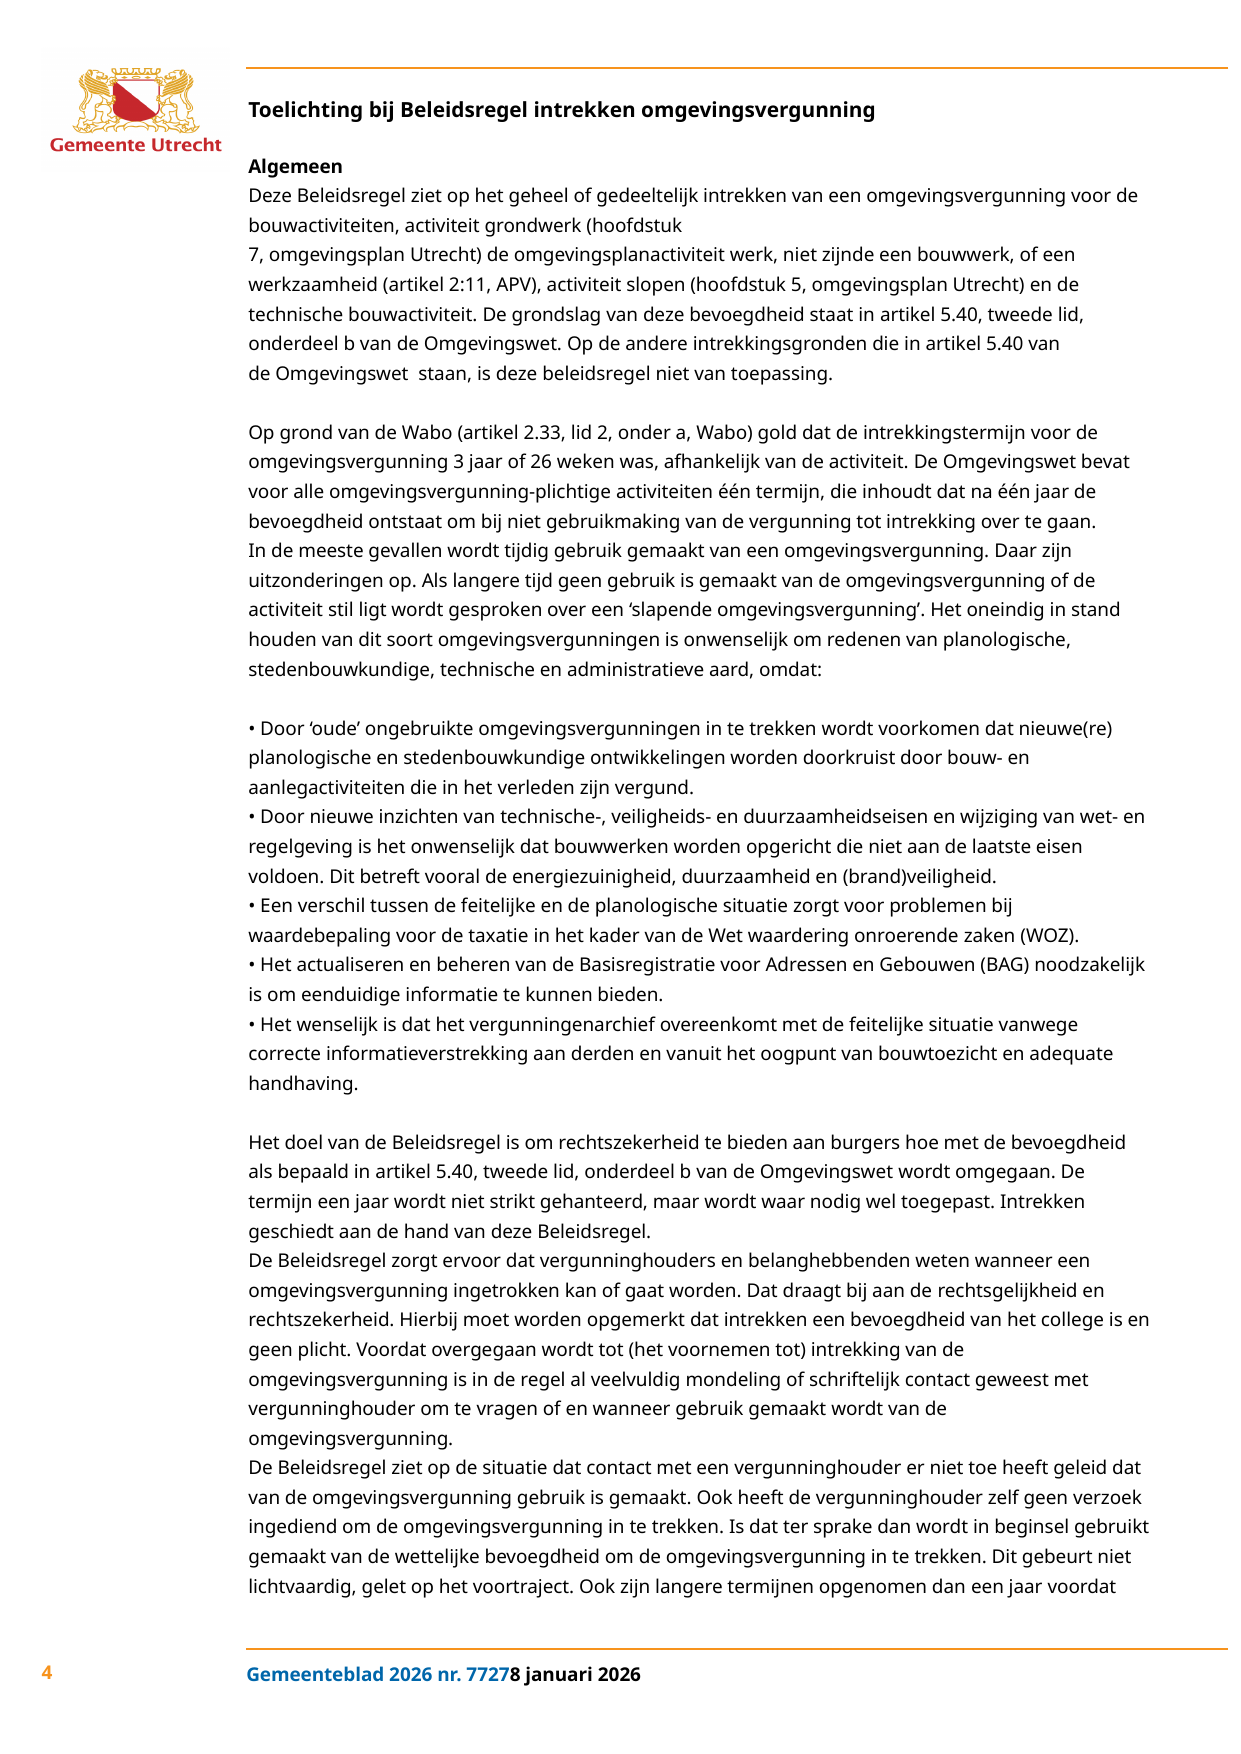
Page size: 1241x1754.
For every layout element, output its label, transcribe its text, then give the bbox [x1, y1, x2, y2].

text • Een verschil tussen de feitelijke en de planologische situatie zorgt voor problemen bij waardebepaling voor de taxatie in het kader van de Wet waardering onroerende zaken (WOZ). [248, 892, 1152, 948]
text De Beleidsregel zorgt ervoor dat vergunninghouders en belanghebbenden weten wanneer een omgevingsvergunning ingetrokken kan of gaat worden. Dat draagt bij aan de rechtsgelijkheid en rechtszekerheid. Hierbij moet worden opgemerkt dat intrekken een bevoegdheid van het college is en geen plicht. Voordat overgegaan wordt tot (het voornemen tot) intrekking van de omgevingsvergunning is in de regel al veelvuldig mondeling of schriftelijk contact geweest met vergunninghouder om te vragen of en wanneer gebruik gemaakt wordt van de omgevingsvergunning. [248, 1247, 1152, 1451]
text De Beleidsregel ziet op de situatie dat contact met een vergunninghouder er niet toe heeft geleid dat van de omgevingsvergunning gebruik is gemaakt. Ook heeft de vergunninghouder zelf geen verzoek ingediend om de omgevingsvergunning in te trekken. Is dat ter sprake dan wordt in beginsel gebruikt gemaakt van de wettelijke bevoegdheid om de omgevingsvergunning in te trekken. Dit gebeurt niet lichtvaardig, gelet op het voortraject. Ook zijn langere termijnen opgenomen dan een jaar voordat [248, 1454, 1152, 1599]
picture [41, 47, 231, 172]
text Het doel van de Beleidsregel is om rechtszekerheid te bieden aan burgers hoe met de bevoegdheid als bepaald in artikel 5.40, tweede lid, onderdeel b van de Omgevingswet wordt omgegaan. De termijn een jaar wordt niet strikt gehanteerd, maar wordt waar nodig wel toegepast. Intrekken geschiedt aan de hand van deze Beleidsregel. [248, 1129, 1152, 1244]
text Toelichting bij Beleidsregel intrekken omgevingsvergunning [248, 95, 1152, 123]
text Algemeen [248, 153, 1152, 179]
text Op grond van de Wabo (artikel 2.33, lid 2, onder a, Wabo) gold dat de intrekkingstermijn voor de omgevingsvergunning 3 jaar of 26 weken was, afhankelijk van de activiteit. De Omgevingswet bevat voor alle omgevingsvergunning-plichtige activiteiten één termijn, die inhoudt dat na één jaar de bevoegdheid ontstaat om bij niet gebruikmaking van de vergunning tot intrekking over te gaan. [248, 419, 1152, 534]
text • Het wenselijk is dat het vergunningenarchief overeenkomt met de feitelijke situatie vanwege correcte informatieverstrekking aan derden en vanuit het oogpunt van bouwtoezicht en adequate handhaving. [248, 1011, 1152, 1096]
text • Het actualiseren en beheren van de Basisregistratie voor Adressen en Gebouwen (BAG) noodzakelijk is om eenduidige informatie te kunnen bieden. [248, 952, 1152, 1007]
text Deze Beleidsregel ziet op het geheel of gedeeltelijk intrekken van een omgevingsvergunning voor de bouwactiviteiten, activiteit grondwerk (hoofdstuk 7, omgevingsplan Utrecht) de omgevingsplanactiviteit werk, niet zijnde een bouwwerk, of een werkzaamheid (artikel 2:11, APV), activiteit slopen (hoofdstuk 5, omgevingsplan Utrecht) en de technische bouwactiviteit. De grondslag van deze bevoegdheid staat in artikel 5.40, tweede lid, onderdeel b van de Omgevingswet. Op de andere intrekkingsgronden die in artikel 5.40 van de Omgevingswet staan, is deze beleidsregel niet van toepassing. [248, 182, 1152, 386]
text In de meeste gevallen wordt tijdig gebruik gemaakt van een omgevingsvergunning. Daar zijn uitzonderingen op. Als langere tijd geen gebruik is gemaakt van de omgevingsvergunning of de activiteit stil ligt wordt gesproken over een ‘slapende omgevingsvergunning’. Het oneindig in stand houden van dit soort omgevingsvergunningen is onwenselijk om redenen van planologische, stedenbouwkundige, technische en administratieve aard, omdat: [248, 537, 1152, 682]
text • Door nieuwe inzichten van technische-, veiligheids- en duurzaamheidseisen en wijziging van wet- en regelgeving is het onwenselijk dat bouwwerken worden opgericht die niet aan de laatste eisen voldoen. Dit betreft vooral de energiezuinigheid, duurzaamheid en (brand)veiligheid. [248, 804, 1152, 889]
text • Door ‘oude’ ongebruikte omgevingsvergunningen in te trekken wordt voorkomen dat nieuwe(re) planologische en stedenbouwkundige ontwikkelingen worden doorkruist door bouw- en aanlegactiviteiten die in het verleden zijn vergund. [248, 715, 1152, 800]
